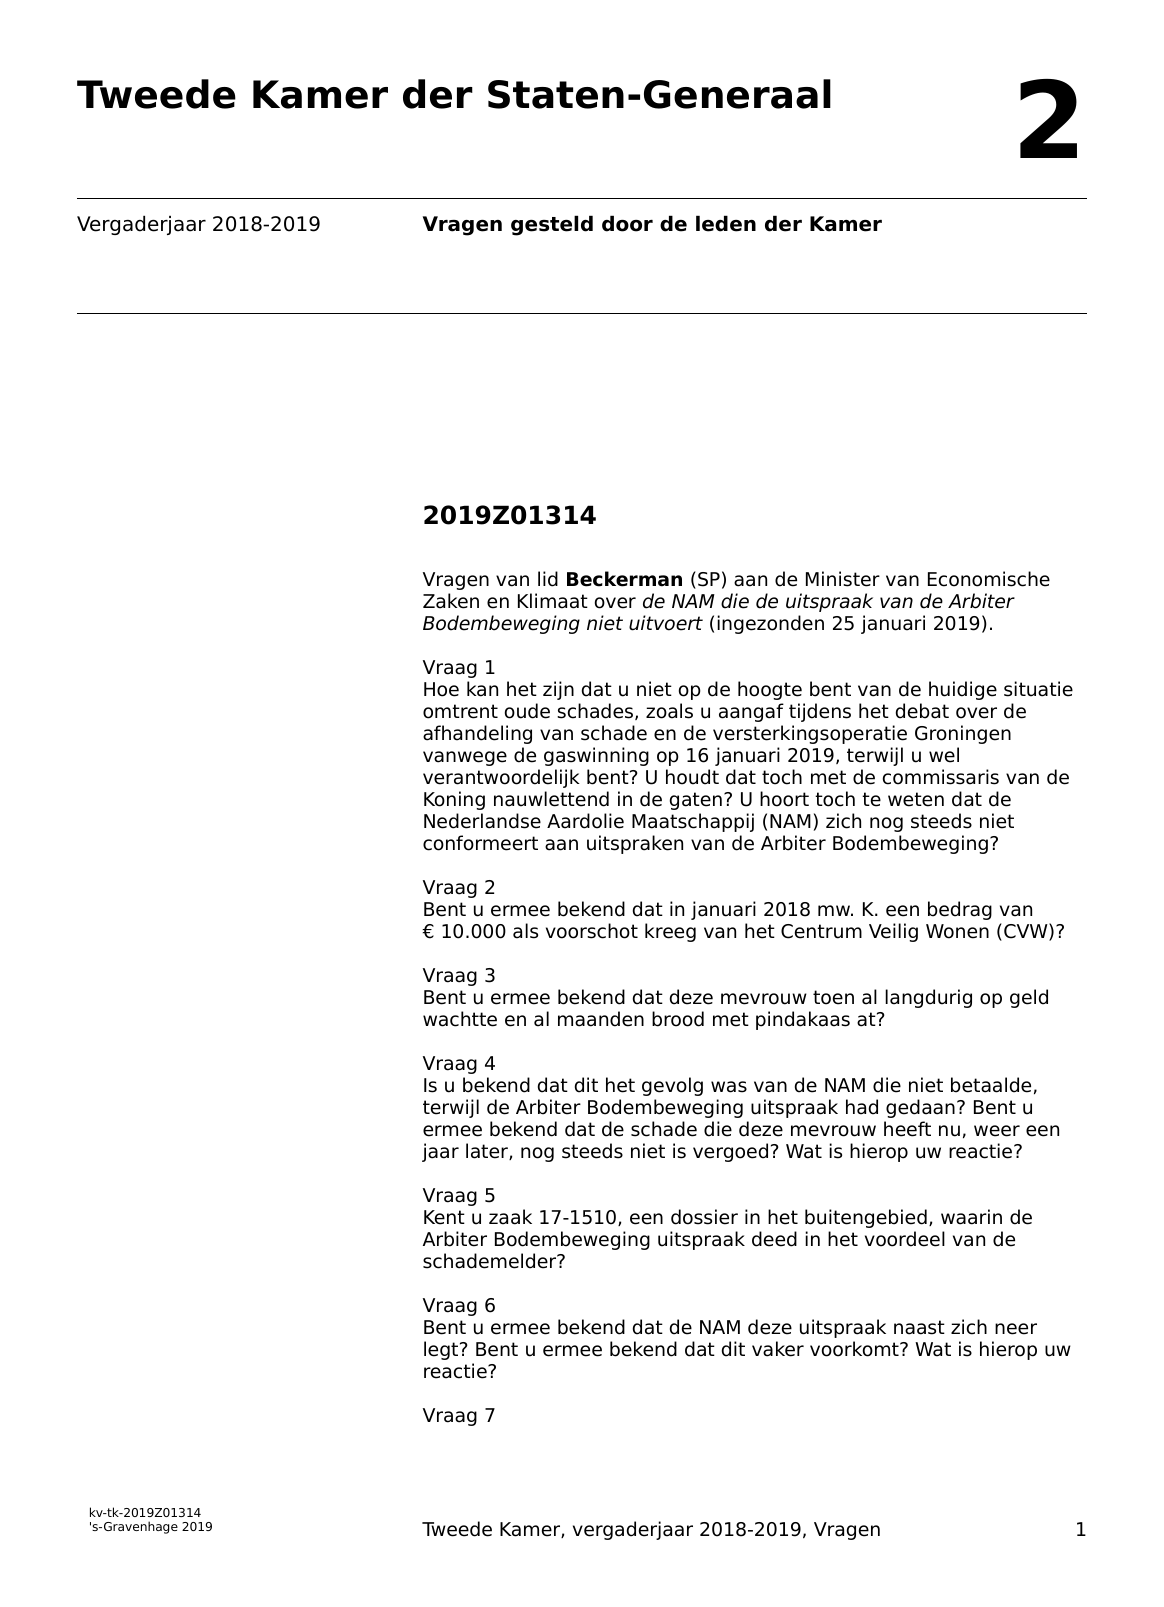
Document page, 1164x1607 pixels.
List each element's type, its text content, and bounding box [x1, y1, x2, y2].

text Hoe kan het zijn dat u niet op de hoogte bent van de huidige situatie omtrent oude schades, zoals u aangaf tijdens het debat over de afhandeling van schade en de versterkingsoperatie Groningen vanwege de gaswinning op 16 januari 2019, terwijl u wel verantwoordelijk bent? U houdt dat toch met de commissaris van de Koning nauwlettend in de gaten? U hoort toch te weten dat de Nederlandse Aardolie Maatschappij (NAM) zich nog steeds niet conformeert aan uitspraken van de Arbiter Bodembeweging? [422, 679, 1087, 855]
text Bent u ermee bekend dat de NAM deze uitspraak naast zich neer legt? Bent u ermee bekend dat dit vaker voorkomt? Wat is hierop uw reactie? [422, 1317, 1087, 1383]
text Bent u ermee bekend dat in januari 2018 mw. K. een bedrag van € 10.000 als voorschot kreeg van het Centrum Veilig Wonen (CVW)? [422, 899, 1087, 943]
text 2019Z01314 [422, 501, 1087, 531]
text Vraag 7 [422, 1405, 1087, 1427]
text Vraag 3 [422, 965, 1087, 987]
text Vraag 2 [422, 877, 1087, 899]
text Bent u ermee bekend dat deze mevrouw toen al langdurig op geld wachtte en al maanden brood met pindakaas at? [422, 987, 1087, 1031]
text Vraag 1 [422, 657, 1087, 679]
table_header 2 [886, 59, 1087, 198]
table_cell Vergaderjaar 2018-2019 [77, 199, 422, 313]
table_cell Vragen gesteld door de leden der Kamer [422, 199, 1087, 313]
text Vraag 6 [422, 1295, 1087, 1317]
text kv-tk-2019Z01314 [88, 1506, 323, 1520]
text Vraag 4 [422, 1053, 1087, 1075]
text Is u bekend dat dit het gevolg was van de NAM die niet betaalde, terwijl de Arbiter Bodembeweging uitspraak had gedaan? Bent u ermee bekend dat de schade die deze mevrouw heeft nu, weer een jaar later, nog steeds niet is vergoed? Wat is hierop uw reactie? [422, 1075, 1087, 1163]
text Vraag 5 [422, 1185, 1087, 1207]
table_header Tweede Kamer der Staten-Generaal [77, 59, 886, 198]
text Vragen van lid Beckerman (SP) aan de Minister van Economische Zaken en Klimaat over de NAM die de uitspraak van de Arbiter Bodembeweging niet uitvoert (ingezonden 25 januari 2019). [422, 569, 1087, 635]
text Kent u zaak 17-1510, een dossier in het buitengebied, waarin de Arbiter Bodembeweging uitspraak deed in het voordeel van de schademelder? [422, 1207, 1087, 1273]
text 's-Gravenhage 2019 [88, 1520, 323, 1534]
